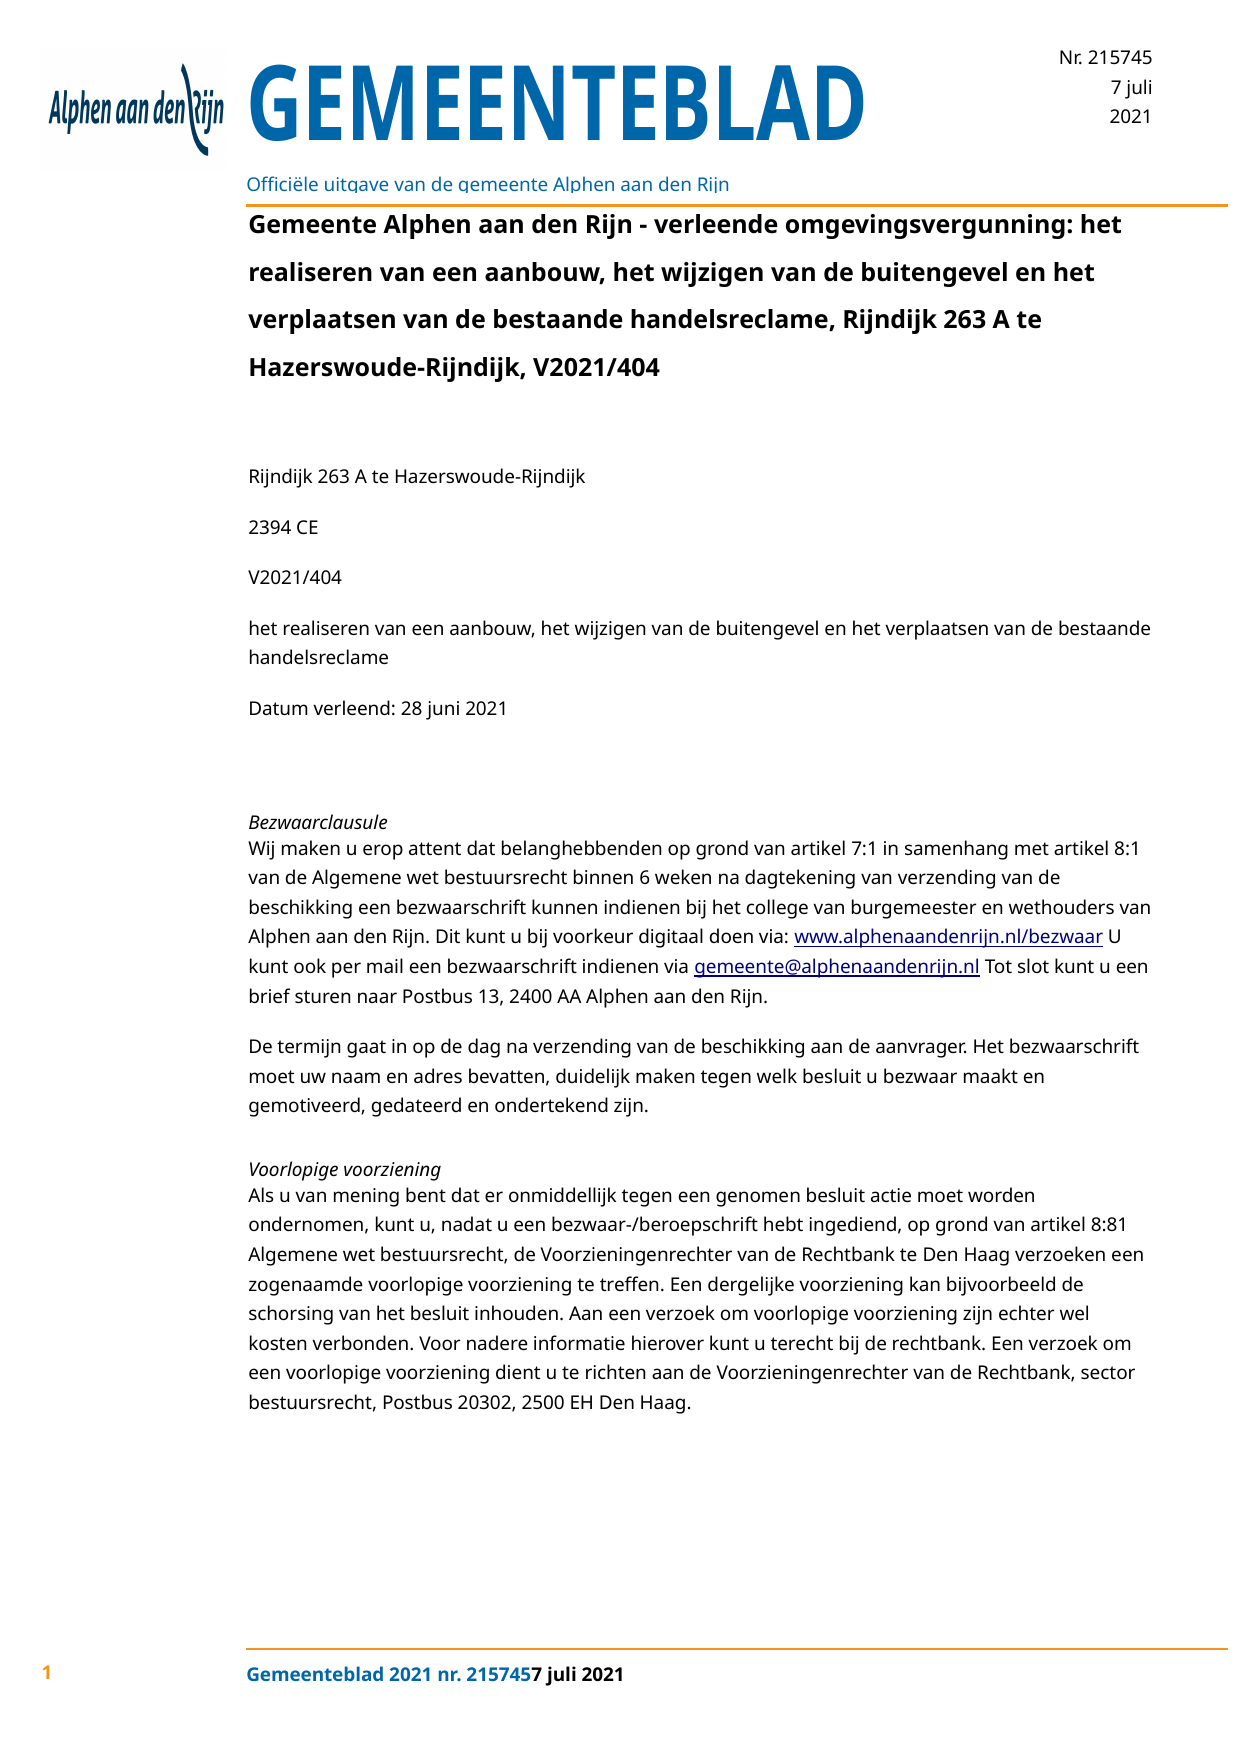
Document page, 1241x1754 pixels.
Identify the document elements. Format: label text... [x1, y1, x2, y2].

picture [41, 47, 231, 172]
text Bezwaarclausule [248, 809, 1152, 835]
text Rijndijk 263 A te Hazerswoude-Rijndijk [248, 463, 1152, 489]
text Wij maken u erop attent dat belanghebbenden op grond van artikel 7:1 in samenhang met artikel 8:1 van de Algemene wet bestuursrecht binnen 6 weken na dagtekening van verzending van de beschikking een bezwaarschrift kunnen indienen bij het college van burgemeester en wethouders van Alphen aan den Rijn. Dit kunt u bij voorkeur digitaal doen via: www.alphenaandenrijn.nl/bezwaar U kunt ook per mail een bezwaarschrift indienen via gemeente@alphenaandenrijn.nl Tot slot kunt u een brief sturen naar Postbus 13, 2400 AA Alphen aan den Rijn. [248, 835, 1152, 1008]
text het realiseren van een aanbouw, het wijzigen van de buitengevel en het verplaatsen van de bestaande handelsreclame [248, 615, 1152, 670]
text De termijn gaat in op de dag na verzending van de beschikking aan de aanvrager. Het bezwaarschrift moet uw naam en adres bevatten, duidelijk maken tegen welk besluit u bezwaar maakt en gemotiveerd, gedateerd en ondertekend zijn. [248, 1033, 1152, 1118]
text Voorlopige voorziening [248, 1156, 1152, 1182]
text Als u van mening bent dat er onmiddellijk tegen een genomen besluit actie moet worden ondernomen, kunt u, nadat u een bezwaar-/beroepschrift hebt ingediend, op grond van artikel 8:81 Algemene wet bestuursrecht, de Voorzieningenrechter van de Rechtbank te Den Haag verzoeken een zogenaamde voorlopige voorziening te treffen. Een dergelijke voorziening kan bijvoorbeeld de schorsing van het besluit inhouden. Aan een verzoek om voorlopige voorziening zijn echter wel kosten verbonden. Voor nadere informatie hierover kunt u terecht bij de rechtbank. Een verzoek om een voorlopige voorziening dient u te richten aan de Voorzieningenrechter van de Rechtbank, sector bestuursrecht, Postbus 20302, 2500 EH Den Haag. [248, 1182, 1152, 1415]
text 2394 CE [248, 514, 1152, 540]
text Gemeente Alphen aan den Rijn - verleende omgevingsvergunning: het realiseren van een aanbouw, het wijzigen van de buitengevel en het verplaatsen van de bestaande handelsreclame, Rijndijk 263 A te Hazerswoude-Rijndijk, V2021/404 [248, 207, 1152, 384]
text V2021/404 [248, 564, 1152, 590]
text Datum verleend: 28 juni 2021 [248, 695, 1152, 721]
